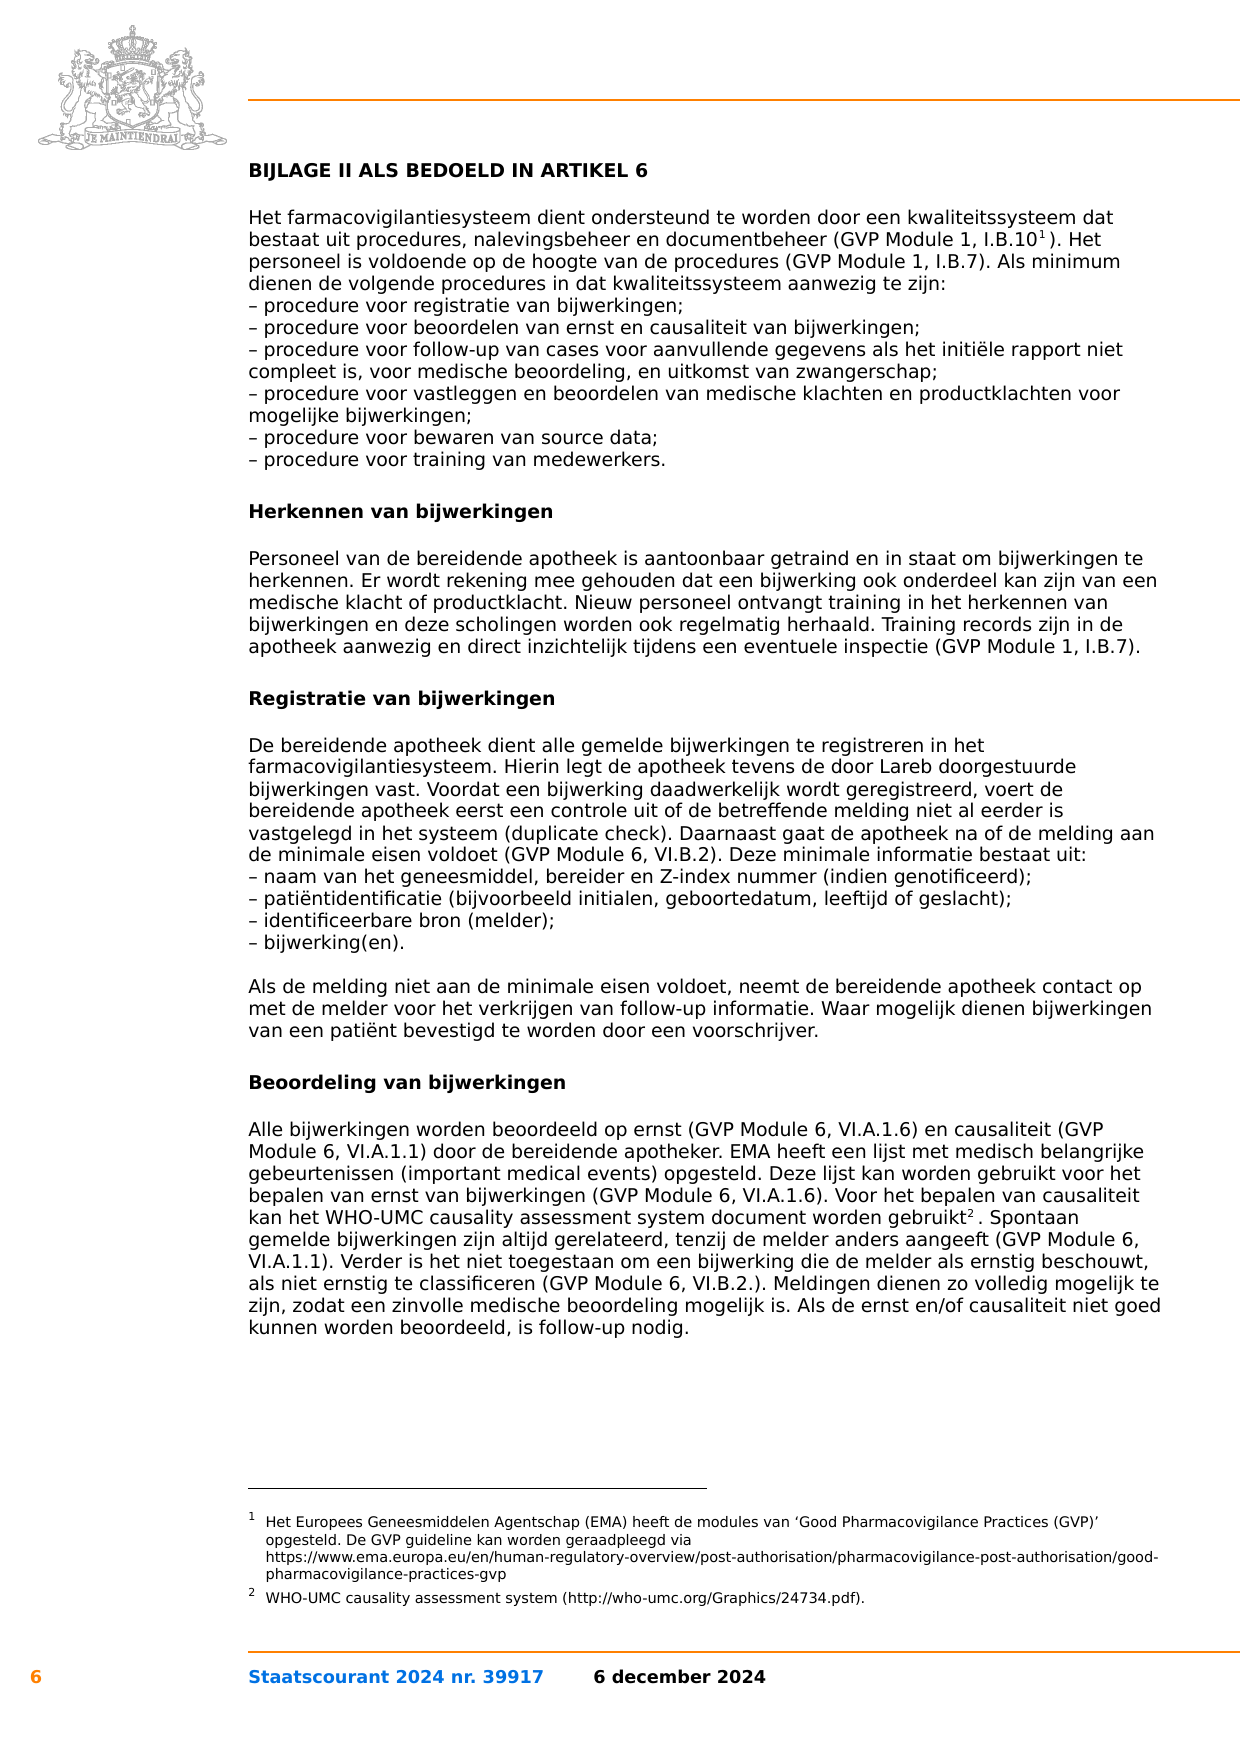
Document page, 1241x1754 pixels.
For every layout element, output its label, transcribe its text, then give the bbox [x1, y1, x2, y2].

text Het Europees Geneesmiddelen Agentschap (EMA) heeft de modules van ‘Good Pharmacovigilance Practices (GVP)’ opgesteld. De GVP guideline kan worden geraadpleegd via https://www.ema.europa.eu/en/human-regulatory-overview/post-authorisation/pharmacovigilance-post-authorisation/good-pharmacovigilance-practices-gvp [248, 1510, 1163, 1583]
subtitle Registratie van bijwerkingen [248, 687, 1163, 709]
text – procedure voor vastleggen en beoordelen van medische klachten en productklachten voor mogelijke bijwerkingen; [248, 383, 1163, 427]
text – procedure voor follow-up van cases voor aanvullende gegevens als het initiële rapport niet compleet is, voor medische beoordeling, en uitkomst van zwangerschap; [248, 339, 1163, 383]
text Het farmacovigilantiesysteem dient ondersteund te worden door een kwaliteitssysteem dat bestaat uit procedures, nalevingsbeheer en documentbeheer (GVP Module 1, I.B.10). Het personeel is voldoende op de hoogte van de procedures (GVP Module 1, I.B.7). Als minimum dienen de volgende procedures in dat kwaliteitssysteem aanwezig te zijn: [248, 207, 1163, 295]
text – procedure voor training van medewerkers. [248, 449, 1163, 471]
text De bereidende apotheek dient alle gemelde bijwerkingen te registreren in het farmacovigilantiesysteem. Hierin legt de apotheek tevens de door Lareb doorgestuurde bijwerkingen vast. Voordat een bijwerking daadwerkelijk wordt geregistreerd, voert de bereidende apotheek eerst een controle uit of de betreffende melding niet al eerder is vastgelegd in het systeem (duplicate check). Daarnaast gaat de apotheek na of de melding aan de minimale eisen voldoet (GVP Module 6, VI.B.2). Deze minimale informatie bestaat uit: [248, 734, 1163, 866]
text Alle bijwerkingen worden beoordeeld op ernst (GVP Module 6, VI.A.1.6) en causaliteit (GVP Module 6, VI.A.1.1) door de bereidende apotheker. EMA heeft een lijst met medisch belangrijke gebeurtenissen (important medical events) opgesteld. Deze lijst kan worden gebruikt voor het bepalen van ernst van bijwerkingen (GVP Module 6, VI.A.1.6). Voor het bepalen van causaliteit kan het WHO-UMC causality assessment system document worden gebruikt. Spontaan gemelde bijwerkingen zijn altijd gerelateerd, tenzij de melder anders aangeeft (GVP Module 6, VI.A.1.1). Verder is het niet toegestaan om een bijwerking die de melder als ernstig beschouwt, als niet ernstig te classificeren (GVP Module 6, VI.B.2.). Meldingen dienen zo volledig mogelijk te zijn, zodat een zinvolle medische beoordeling mogelijk is. Als de ernst en/of causaliteit niet goed kunnen worden beoordeeld, is follow-up nodig. [248, 1119, 1163, 1339]
text – bijwerking(en). [248, 932, 1163, 954]
picture [38, 25, 227, 150]
text Personeel van de bereidende apotheek is aantoonbaar getraind en in staat om bijwerkingen te herkennen. Er wordt rekening mee gehouden dat een bijwerking ook onderdeel kan zijn van een medische klacht of productklacht. Nieuw personeel ontvangt training in het herkennen van bijwerkingen en deze scholingen worden ook regelmatig herhaald. Training records zijn in de apotheek aanwezig en direct inzichtelijk tijdens een eventuele inspectie (GVP Module 1, I.B.7). [248, 548, 1163, 657]
text – patiëntidentificatie (bijvoorbeeld initialen, geboortedatum, leeftijd of geslacht); [248, 888, 1163, 910]
text – naam van het geneesmiddel, bereider en Z-index nummer (indien genotificeerd); [248, 866, 1163, 888]
subtitle Herkennen van bijwerkingen [248, 501, 1163, 523]
text – procedure voor registratie van bijwerkingen; [248, 295, 1163, 317]
text Als de melding niet aan de minimale eisen voldoet, neemt de bereidende apotheek contact op met de melder voor het verkrijgen van follow-up informatie. Waar mogelijk dienen bijwerkingen van een patiënt bevestigd te worden door een voorschrijver. [248, 976, 1163, 1042]
text – procedure voor bewaren van source data; [248, 427, 1163, 449]
subtitle Beoordeling van bijwerkingen [248, 1072, 1163, 1094]
subtitle BIJLAGE II ALS BEDOELD IN ARTIKEL 6 [248, 160, 1163, 182]
text – procedure voor beoordelen van ernst en causaliteit van bijwerkingen; [248, 317, 1163, 339]
text WHO-UMC causality assessment system (http://who-umc.org/Graphics/24734.pdf). [248, 1586, 1163, 1608]
text – identificeerbare bron (melder); [248, 910, 1163, 932]
